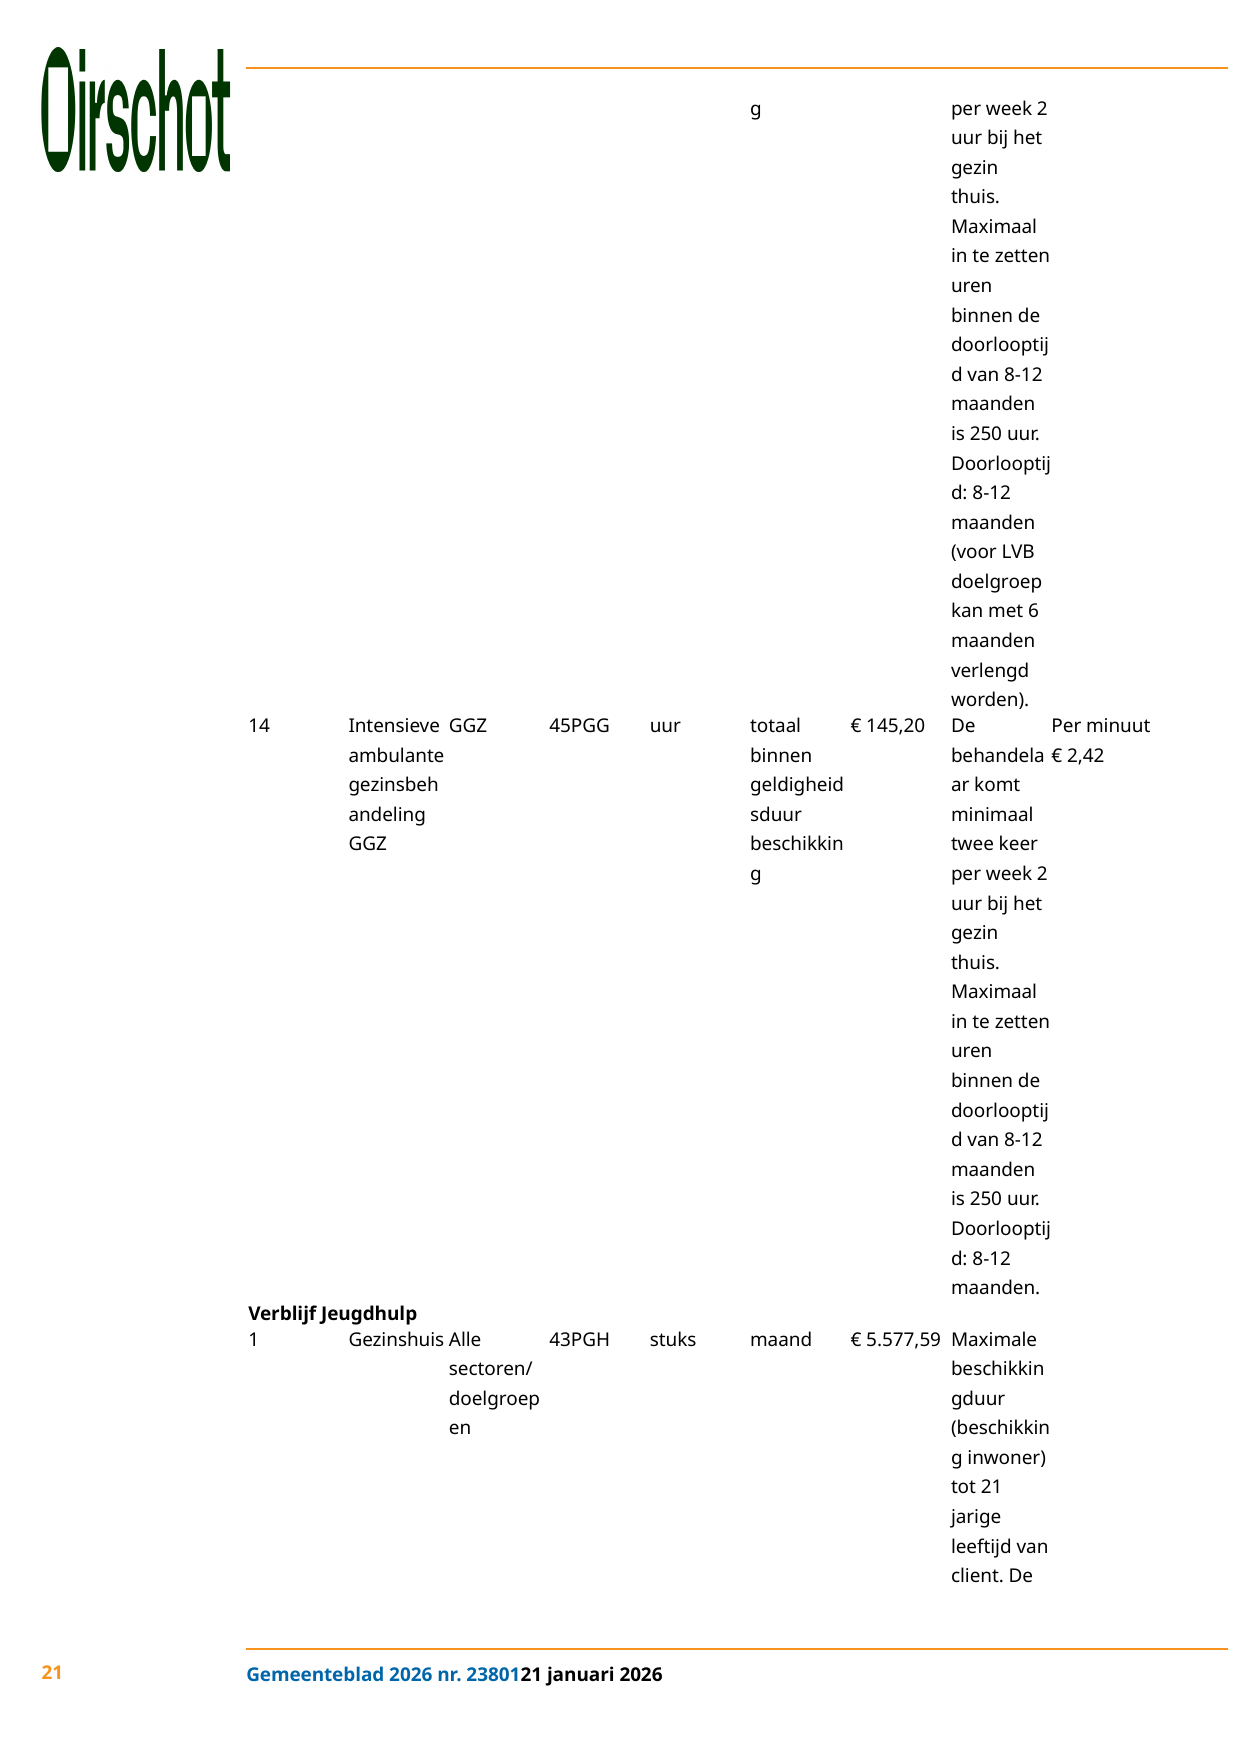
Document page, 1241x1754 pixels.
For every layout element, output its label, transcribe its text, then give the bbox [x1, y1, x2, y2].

table_cell € 5.577,59 [850, 1326, 951, 1588]
table_cell [850, 95, 951, 712]
table_cell € 145,20 [850, 712, 951, 1300]
table_cell Maximale beschikkingduur (beschikking inwoner) tot 21 jarige leeftijd van client. De [951, 1326, 1051, 1588]
table_cell g [750, 95, 850, 712]
table_cell [650, 95, 750, 712]
table_cell [1051, 1326, 1152, 1588]
table_cell 14 [248, 712, 348, 1300]
table_cell Verblijf Jeugdhulp [248, 1300, 1152, 1326]
table_cell totaal binnen geldigheidsduur beschikking [750, 712, 850, 1300]
table_cell Intensieve ambulante gezinsbehandeling GGZ [348, 712, 449, 1300]
table_cell [549, 95, 649, 712]
table_cell uur [650, 712, 750, 1300]
table_cell [348, 95, 449, 712]
table_cell 43PGH [549, 1326, 649, 1588]
table_cell stuks [650, 1326, 750, 1588]
table_cell Per minuut € 2,42 [1051, 712, 1152, 1300]
table_cell [248, 95, 348, 712]
table_cell Gezinshuis [348, 1326, 449, 1588]
table_cell Alle sectoren/ doelgroepen [449, 1326, 549, 1588]
table_cell GGZ [449, 712, 549, 1300]
table_cell 45PGG [549, 712, 649, 1300]
table_cell maand [750, 1326, 850, 1588]
table_cell De behandelaar komt minimaal twee keer per week 2 uur bij het gezin thuis. Maximaal in te zetten uren binnen de doorlooptijd van 8-12 maanden is 250 uur. Doorlooptijd: 8-12 maanden. [951, 712, 1051, 1300]
picture [41, 47, 231, 172]
table_cell [1051, 95, 1152, 712]
table_cell 1 [248, 1326, 348, 1588]
table_cell [449, 95, 549, 712]
table_cell per week 2 uur bij het gezin thuis. Maximaal in te zetten uren binnen de doorlooptijd van 8-12 maanden is 250 uur. Doorlooptijd: 8-12 maanden (voor LVB doelgroep kan met 6 maanden verlengd worden). [951, 95, 1051, 712]
